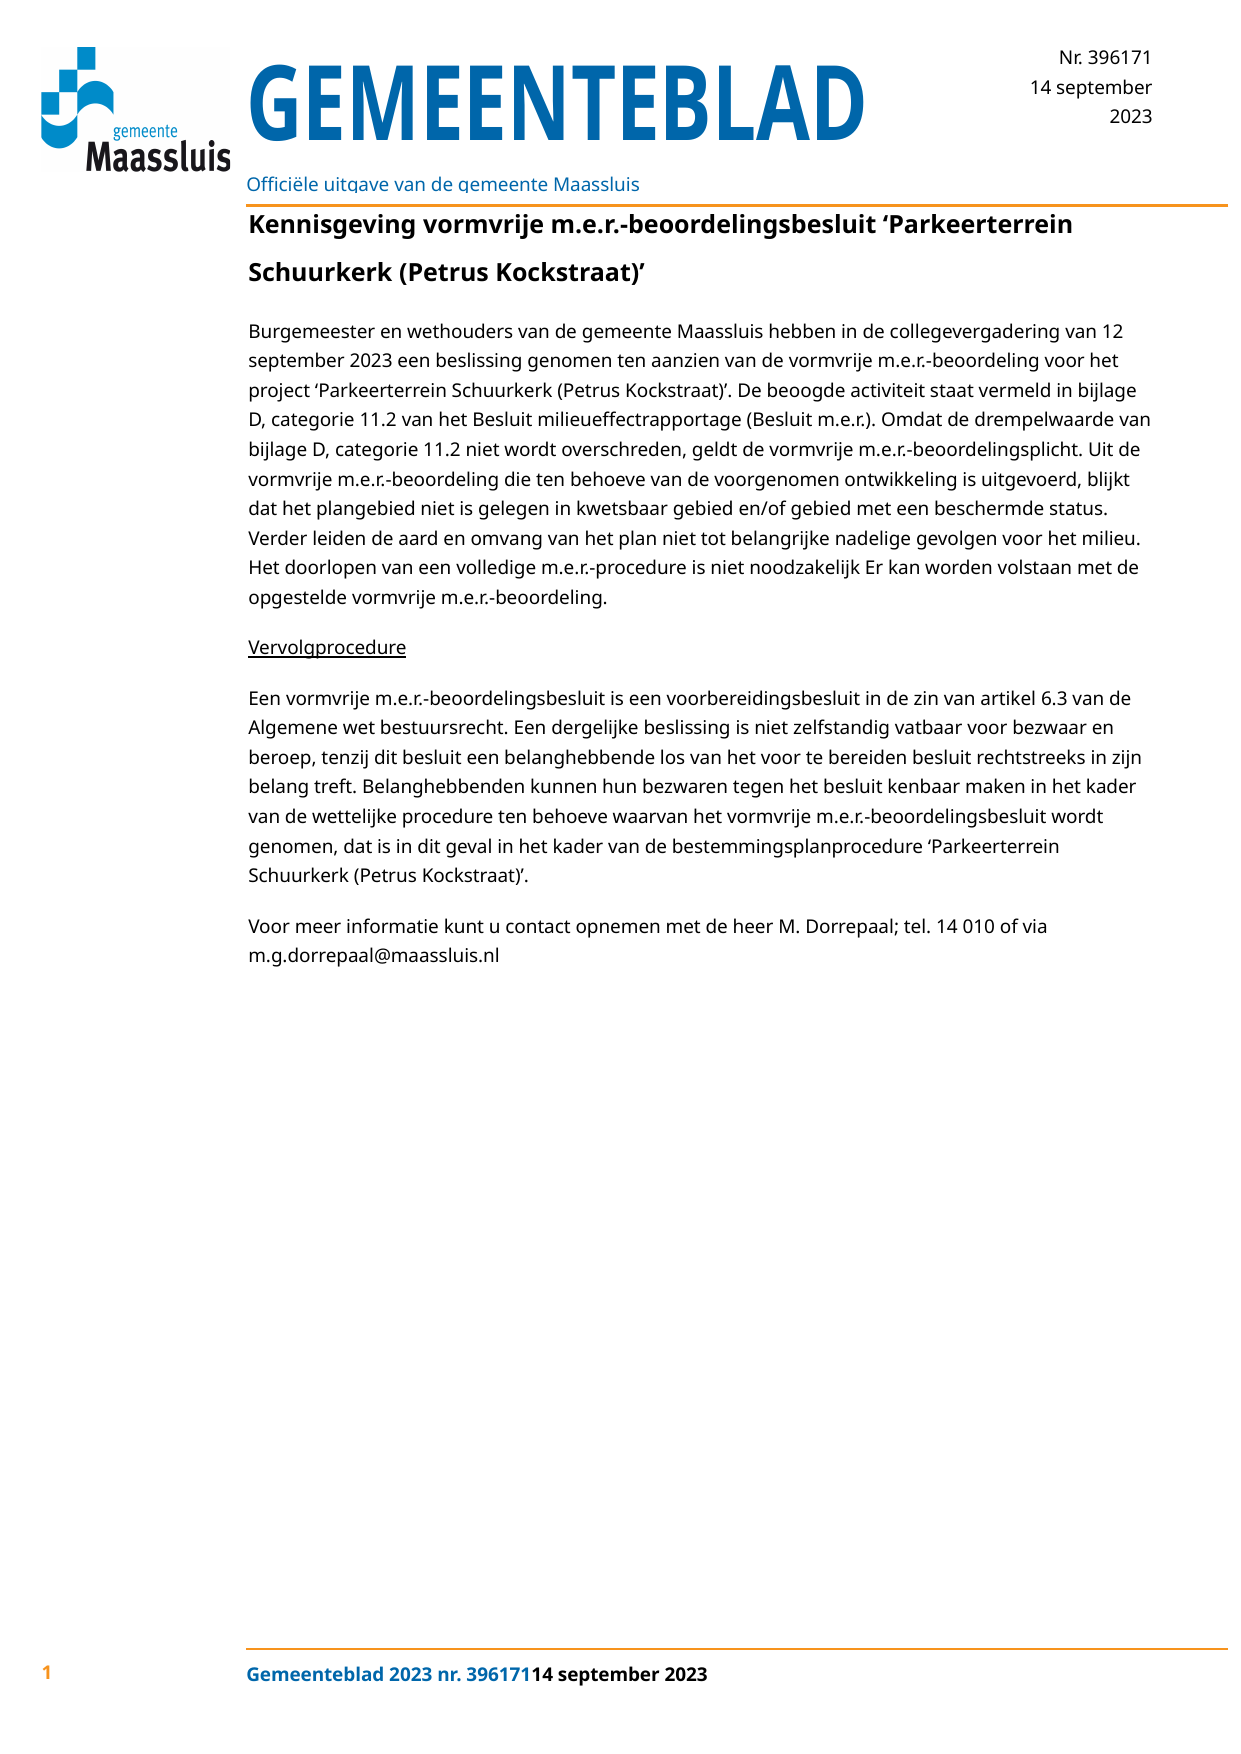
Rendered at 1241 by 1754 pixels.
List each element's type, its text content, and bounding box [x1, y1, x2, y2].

text Voor meer informatie kunt u contact opnemen met de heer M. Dorrepaal; tel. 14 010 of via m.g.dorrepaal@maassluis.nl [248, 913, 1152, 968]
text Een vormvrije m.e.r.-beoordelingsbesluit is een voorbereidingsbesluit in de zin van artikel 6.3 van de Algemene wet bestuursrecht. Een dergelijke beslissing is niet zelfstandig vatbaar voor bezwaar en beroep, tenzij dit besluit een belanghebbende los van het voor te bereiden besluit rechtstreeks in zijn belang treft. Belanghebbenden kunnen hun bezwaren tegen het besluit kenbaar maken in het kader van de wettelijke procedure ten behoeve waarvan het vormvrije m.e.r.-beoordelingsbesluit wordt genomen, dat is in dit geval in het kader van de bestemmingsplanprocedure ‘Parkeerterrein Schuurkerk (Petrus Kockstraat)’. [248, 685, 1152, 888]
text Vervolgprocedure [248, 634, 1152, 660]
text Kennisgeving vormvrije m.e.r.-beoordelingsbesluit ‘Parkeerterrein Schuurkerk (Petrus Kockstraat)’ [248, 207, 1152, 288]
picture [41, 47, 77, 92]
text Burgemeester en wethouders van de gemeente Maassluis hebben in de collegevergadering van 12 september 2023 een beslissing genomen ten aanzien van de vormvrije m.e.r.-beoordeling voor het project ‘Parkeerterrein Schuurkerk (Petrus Kockstraat)’. De beoogde activiteit staat vermeld in bijlage D, categorie 11.2 van het Besluit milieueffectrapportage (Besluit m.e.r.). Omdat de drempelwaarde van bijlage D, categorie 11.2 niet wordt overschreden, geldt de vormvrije m.e.r.-beoordelingsplicht. Uit de vormvrije m.e.r.-beoordeling die ten behoeve van de voorgenomen ontwikkeling is uitgevoerd, blijkt dat het plangebied niet is gelegen in kwetsbaar gebied en/of gebied met een beschermde status. Verder leiden de aard en omvang van het plan niet tot belangrijke nadelige gevolgen voor het milieu. Het doorlopen van een volledige m.e.r.-procedure is niet noodzakelijk Er kan worden volstaan met de opgestelde vormvrije m.e.r.-beoordeling. [248, 318, 1152, 610]
picture [41, 47, 231, 172]
